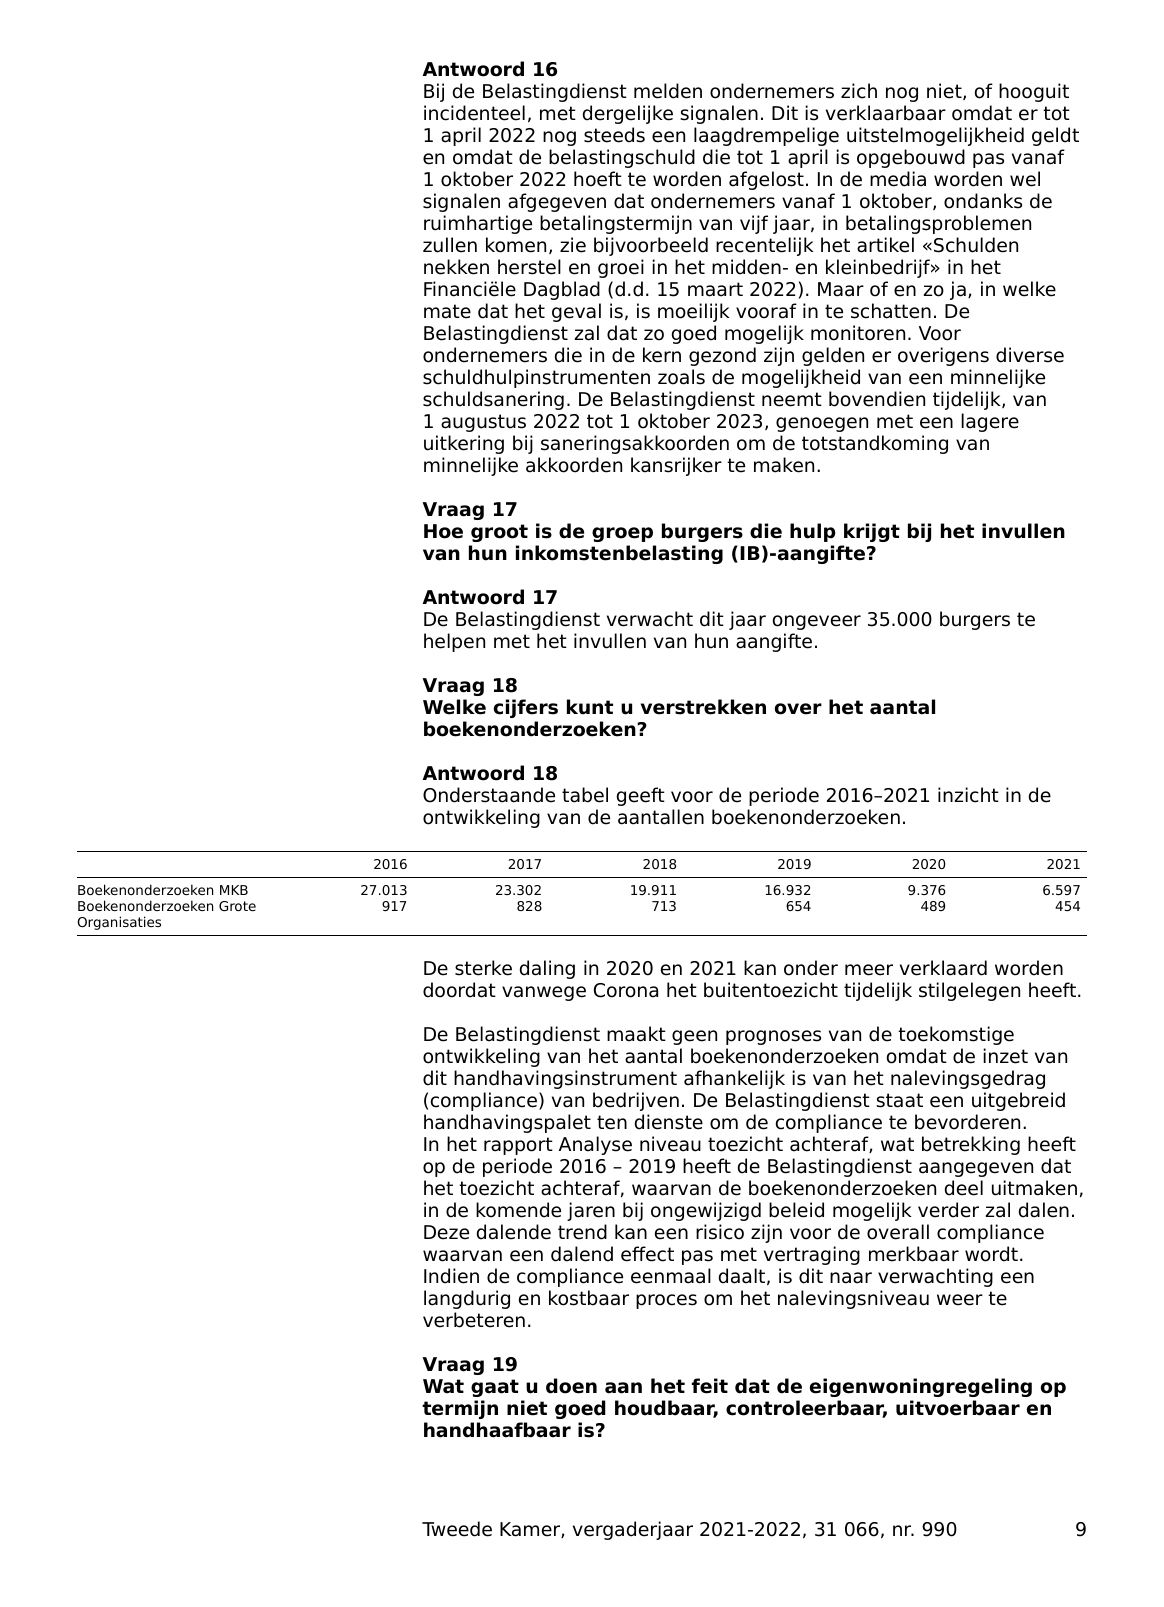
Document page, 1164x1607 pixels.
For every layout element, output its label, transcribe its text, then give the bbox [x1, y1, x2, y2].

text Antwoord 16 [422, 59, 1087, 81]
table_cell Boekenonderzoeken Grote Organisaties [77, 899, 279, 935]
table_header 2021 [952, 852, 1087, 877]
text Antwoord 17 [422, 587, 1087, 609]
table_header 2019 [683, 852, 817, 877]
table_cell Boekenonderzoeken MKB [77, 878, 279, 899]
table_header 2020 [817, 852, 952, 877]
text Vraag 18 [422, 675, 1087, 697]
text Bij de Belastingdienst melden ondernemers zich nog niet, of hooguit incidenteel, met dergelijke signalen. Dit is verklaarbaar omdat er tot 1 april 2022 nog steeds een laagdrempelige uitstelmogelijkheid geldt en omdat de belastingschuld die tot 1 april is opgebouwd pas vanaf 1 oktober 2022 hoeft te worden afgelost. In de media worden wel signalen afgegeven dat ondernemers vanaf 1 oktober, ondanks de ruimhartige betalingstermijn van vijf jaar, in betalingsproblemen zullen komen, zie bijvoorbeeld recentelijk het artikel «Schulden nekken herstel en groei in het midden- en kleinbedrijf» in het Financiële Dagblad (d.d. 15 maart 2022). Maar of en zo ja, in welke mate dat het geval is, is moeilijk vooraf in te schatten. De Belastingdienst zal dat zo goed mogelijk monitoren. Voor ondernemers die in de kern gezond zijn gelden er overigens diverse schuldhulpinstrumenten zoals de mogelijkheid van een minnelijke schuldsanering. De Belastingdienst neemt bovendien tijdelijk, van 1 augustus 2022 tot 1 oktober 2023, genoegen met een lagere uitkering bij saneringsakkoorden om de totstandkoming van minnelijke akkoorden kansrijker te maken. [422, 81, 1087, 477]
table_cell 489 [817, 899, 952, 935]
table_cell 828 [413, 899, 548, 935]
table_header [77, 852, 279, 877]
text Onderstaande tabel geeft voor de periode 2016–2021 inzicht in de ontwikkeling van de aantallen boekenonderzoeken. [422, 785, 1087, 829]
text De sterke daling in 2020 en 2021 kan onder meer verklaard worden doordat vanwege Corona het buitentoezicht tijdelijk stilgelegen heeft. [422, 958, 1087, 1002]
table_cell 16.932 [683, 878, 817, 899]
text De Belastingdienst verwacht dit jaar ongeveer 35.000 burgers te helpen met het invullen van hun aangifte. [422, 609, 1087, 653]
table_cell 454 [952, 899, 1087, 935]
table_cell 917 [279, 899, 413, 935]
text In het rapport Analyse niveau toezicht achteraf, wat betrekking heeft op de periode 2016 – 2019 heeft de Belastingdienst aangegeven dat het toezicht achteraf, waarvan de boekenonderzoeken deel uitmaken, in de komende jaren bij ongewijzigd beleid mogelijk verder zal dalen. Deze dalende trend kan een risico zijn voor de overall compliance waarvan een dalend effect pas met vertraging merkbaar wordt. Indien de compliance eenmaal daalt, is dit naar verwachting een langdurig en kostbaar proces om het nalevingsniveau weer te verbeteren. [422, 1134, 1087, 1332]
text Antwoord 18 [422, 763, 1087, 785]
table_cell 23.302 [413, 878, 548, 899]
table_cell 9.376 [817, 878, 952, 899]
text De Belastingdienst maakt geen prognoses van de toekomstige ontwikkeling van het aantal boekenonderzoeken omdat de inzet van dit handhavingsinstrument afhankelijk is van het nalevingsgedrag (compliance) van bedrijven. De Belastingdienst staat een uitgebreid handhavingspalet ten dienste om de compliance te bevorderen. [422, 1024, 1087, 1134]
table_header 2017 [413, 852, 548, 877]
table_header 2016 [279, 852, 413, 877]
text Vraag 17 [422, 499, 1087, 521]
text Wat gaat u doen aan het feit dat de eigenwoningregeling op termijn niet goed houdbaar, controleerbaar, uitvoerbaar en handhaafbaar is? [422, 1376, 1087, 1442]
table_cell 6.597 [952, 878, 1087, 899]
table_cell 27.013 [279, 878, 413, 899]
table_cell 713 [548, 899, 683, 935]
table_cell 654 [683, 899, 817, 935]
text Welke cijfers kunt u verstrekken over het aantal boekenonderzoeken? [422, 697, 1087, 741]
table_cell 19.911 [548, 878, 683, 899]
text Vraag 19 [422, 1354, 1087, 1376]
text Hoe groot is de groep burgers die hulp krijgt bij het invullen van hun inkomstenbelasting (IB)-aangifte? [422, 521, 1087, 565]
table_header 2018 [548, 852, 683, 877]
